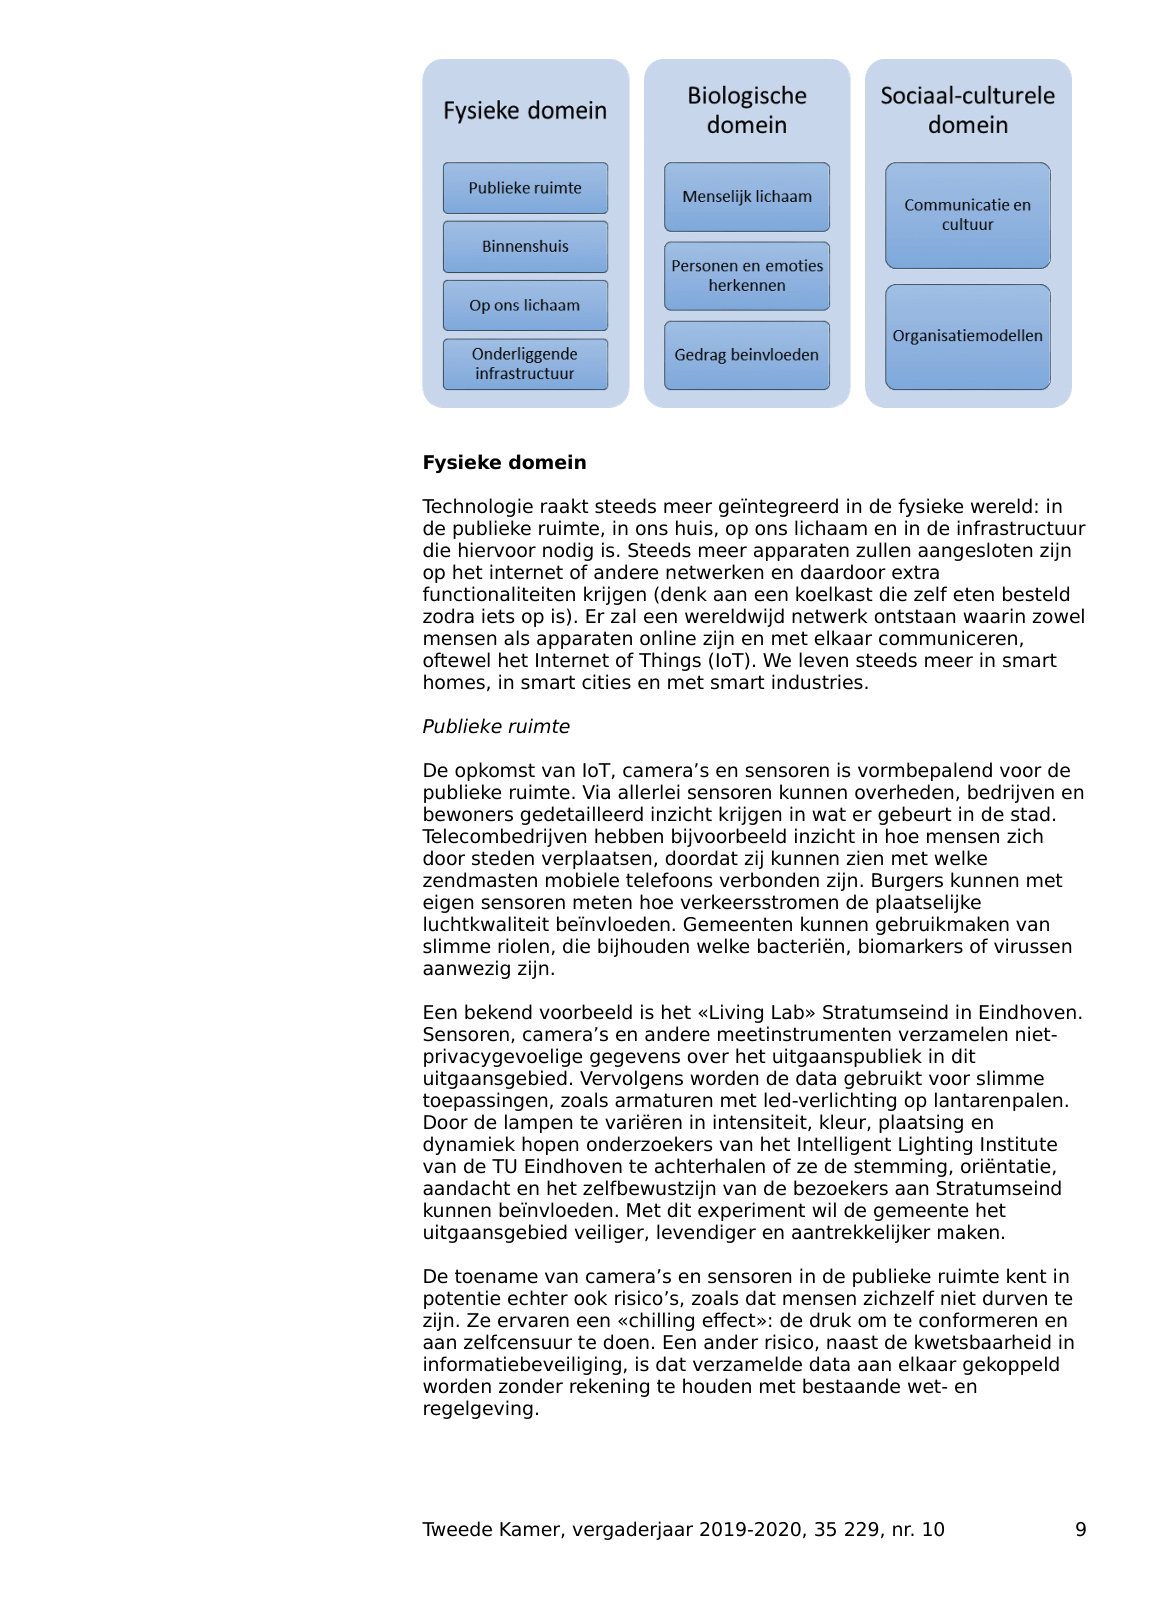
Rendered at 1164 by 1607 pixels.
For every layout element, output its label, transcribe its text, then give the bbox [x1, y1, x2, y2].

text De opkomst van IoT, camera’s en sensoren is vormbepalend voor de publieke ruimte. Via allerlei sensoren kunnen overheden, bedrijven en bewoners gedetailleerd inzicht krijgen in wat er gebeurt in de stad. Telecombedrijven hebben bijvoorbeeld inzicht in hoe mensen zich door steden verplaatsen, doordat zij kunnen zien met welke zendmasten mobiele telefoons verbonden zijn. Burgers kunnen met eigen sensoren meten hoe verkeersstromen de plaatselijke luchtkwaliteit beïnvloeden. Gemeenten kunnen gebruikmaken van slimme riolen, die bijhouden welke bacteriën, biomarkers of virussen aanwezig zijn. [422, 760, 1087, 980]
text De toename van camera’s en sensoren in de publieke ruimte kent in potentie echter ook risico’s, zoals dat mensen zichzelf niet durven te zijn. Ze ervaren een «chilling effect»: de druk om te conformeren en aan zelfcensuur te doen. Een ander risico, naast de kwetsbaarheid in informatiebeveiliging, is dat verzamelde data aan elkaar gekoppeld worden zonder rekening te houden met bestaande wet- en regelgeving. [422, 1266, 1087, 1420]
text Technologie raakt steeds meer geïntegreerd in de fysieke wereld: in de publieke ruimte, in ons huis, op ons lichaam en in de infrastructuur die hiervoor nodig is. Steeds meer apparaten zullen aangesloten zijn op het internet of andere netwerken en daardoor extra functionaliteiten krijgen (denk aan een koelkast die zelf eten besteld zodra iets op is). Er zal een wereldwijd netwerk ontstaan waarin zowel mensen als apparaten online zijn en met elkaar communiceren, oftewel het Internet of Things (IoT). We leven steeds meer in smart homes, in smart cities en met smart industries. [422, 496, 1087, 694]
subtitle Fysieke domein [422, 452, 1087, 474]
text Een bekend voorbeeld is het «Living Lab» Stratumseind in Eindhoven. Sensoren, camera’s en andere meetinstrumenten verzamelen niet-privacygevoelige gegevens over het uitgaanspubliek in dit uitgaansgebied. Vervolgens worden de data gebruikt voor slimme toepassingen, zoals armaturen met led-verlichting op lantarenpalen. Door de lampen te variëren in intensiteit, kleur, plaatsing en dynamiek hopen onderzoekers van het Intelligent Lighting Institute van de TU Eindhoven te achterhalen of ze de stemming, oriëntatie, aandacht en het zelfbewustzijn van de bezoekers aan Stratumseind kunnen beïnvloeden. Met dit experiment wil de gemeente het uitgaansgebied veiliger, levendiger en aantrekkelijker maken. [422, 1002, 1087, 1244]
subtitle Publieke ruimte [422, 716, 1087, 738]
picture [422, 59, 1072, 408]
